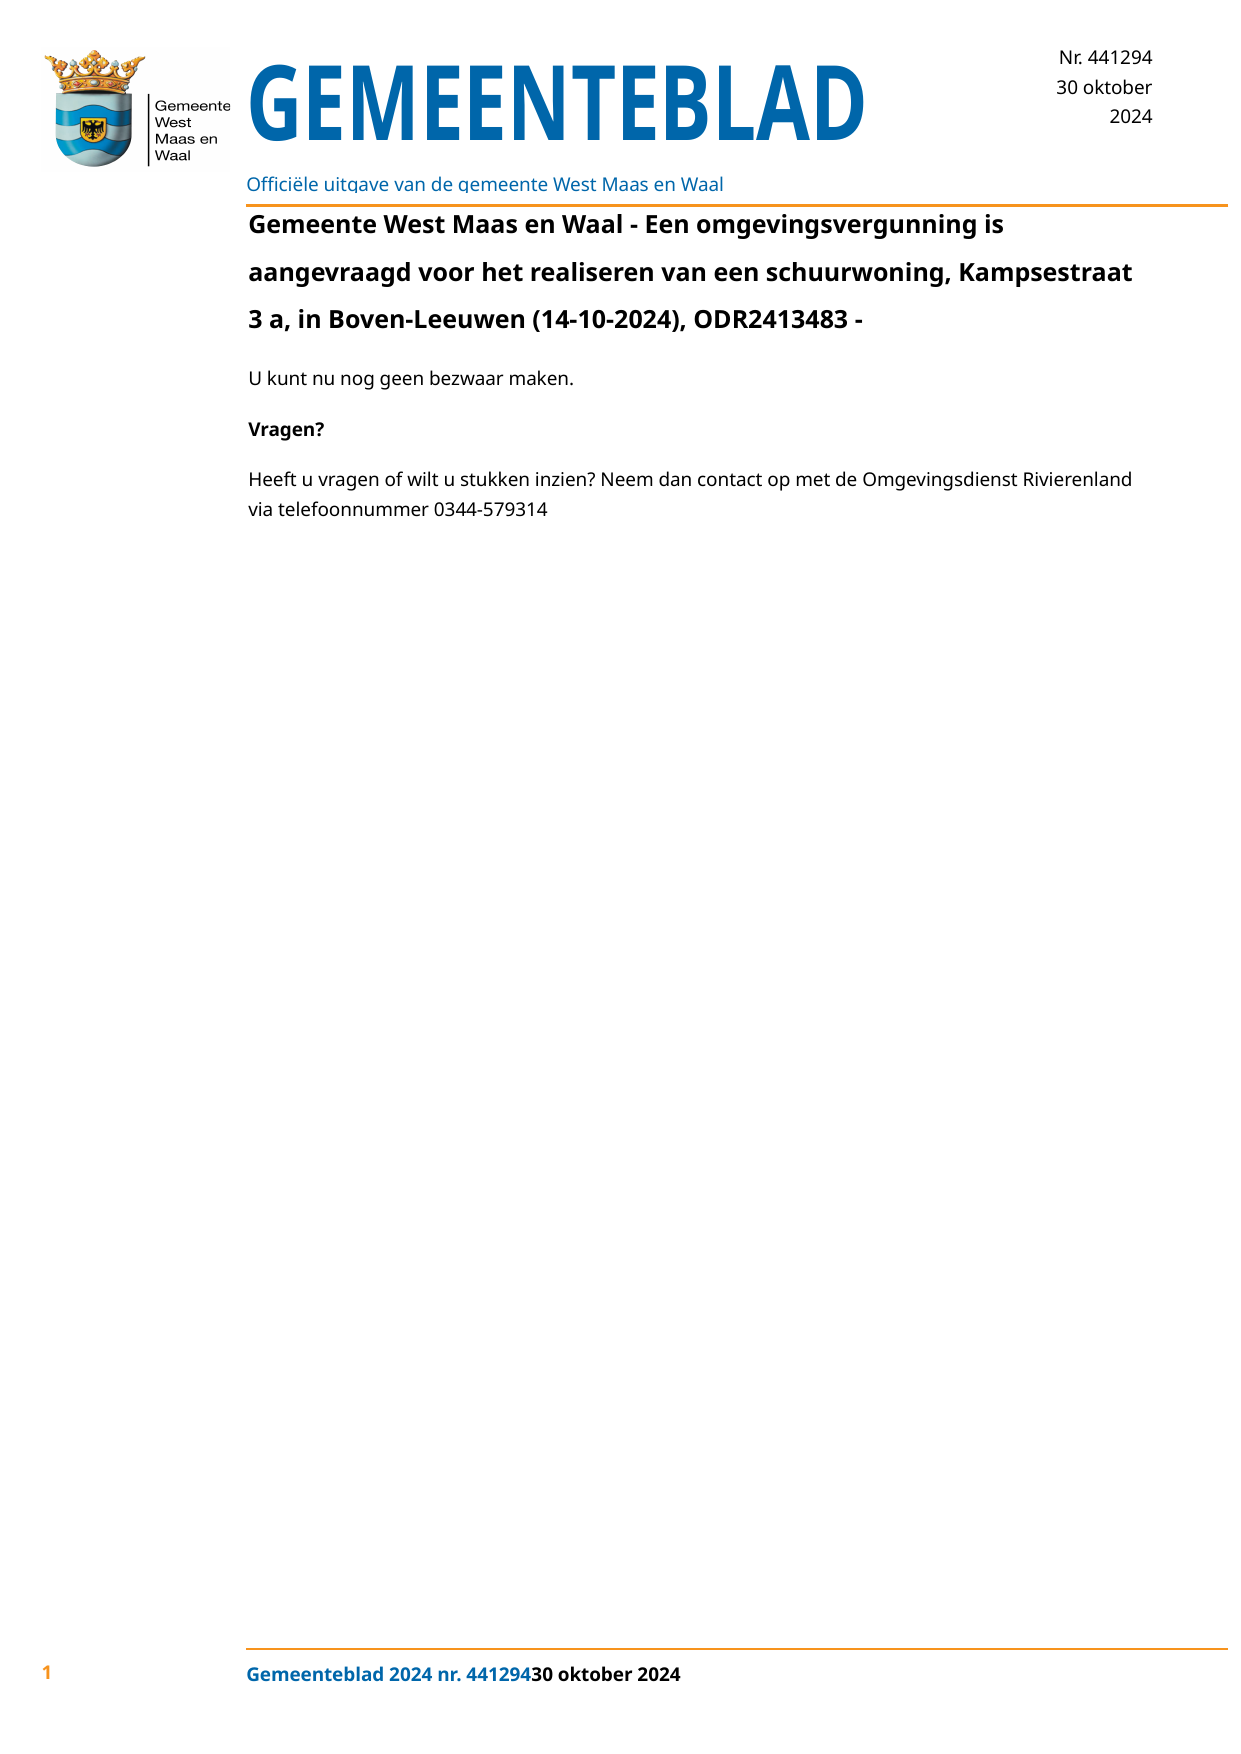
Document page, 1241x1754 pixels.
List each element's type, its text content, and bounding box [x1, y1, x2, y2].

text Heeft u vragen of wilt u stukken inzien? Neem dan contact op met de Omgevingsdienst Rivierenland via telefoonnummer 0344-579314 [248, 466, 1152, 522]
text Gemeente West Maas en Waal - Een omgevingsvergunning is aangevraagd voor het realiseren van een schuurwoning, Kampsestraat 3 a, in Boven-Leeuwen (14-10-2024), ODR2413483 - [248, 207, 1152, 336]
picture [41, 47, 231, 172]
text Vragen? [248, 416, 1152, 442]
text U kunt nu nog geen bezwaar maken. [248, 366, 1152, 391]
